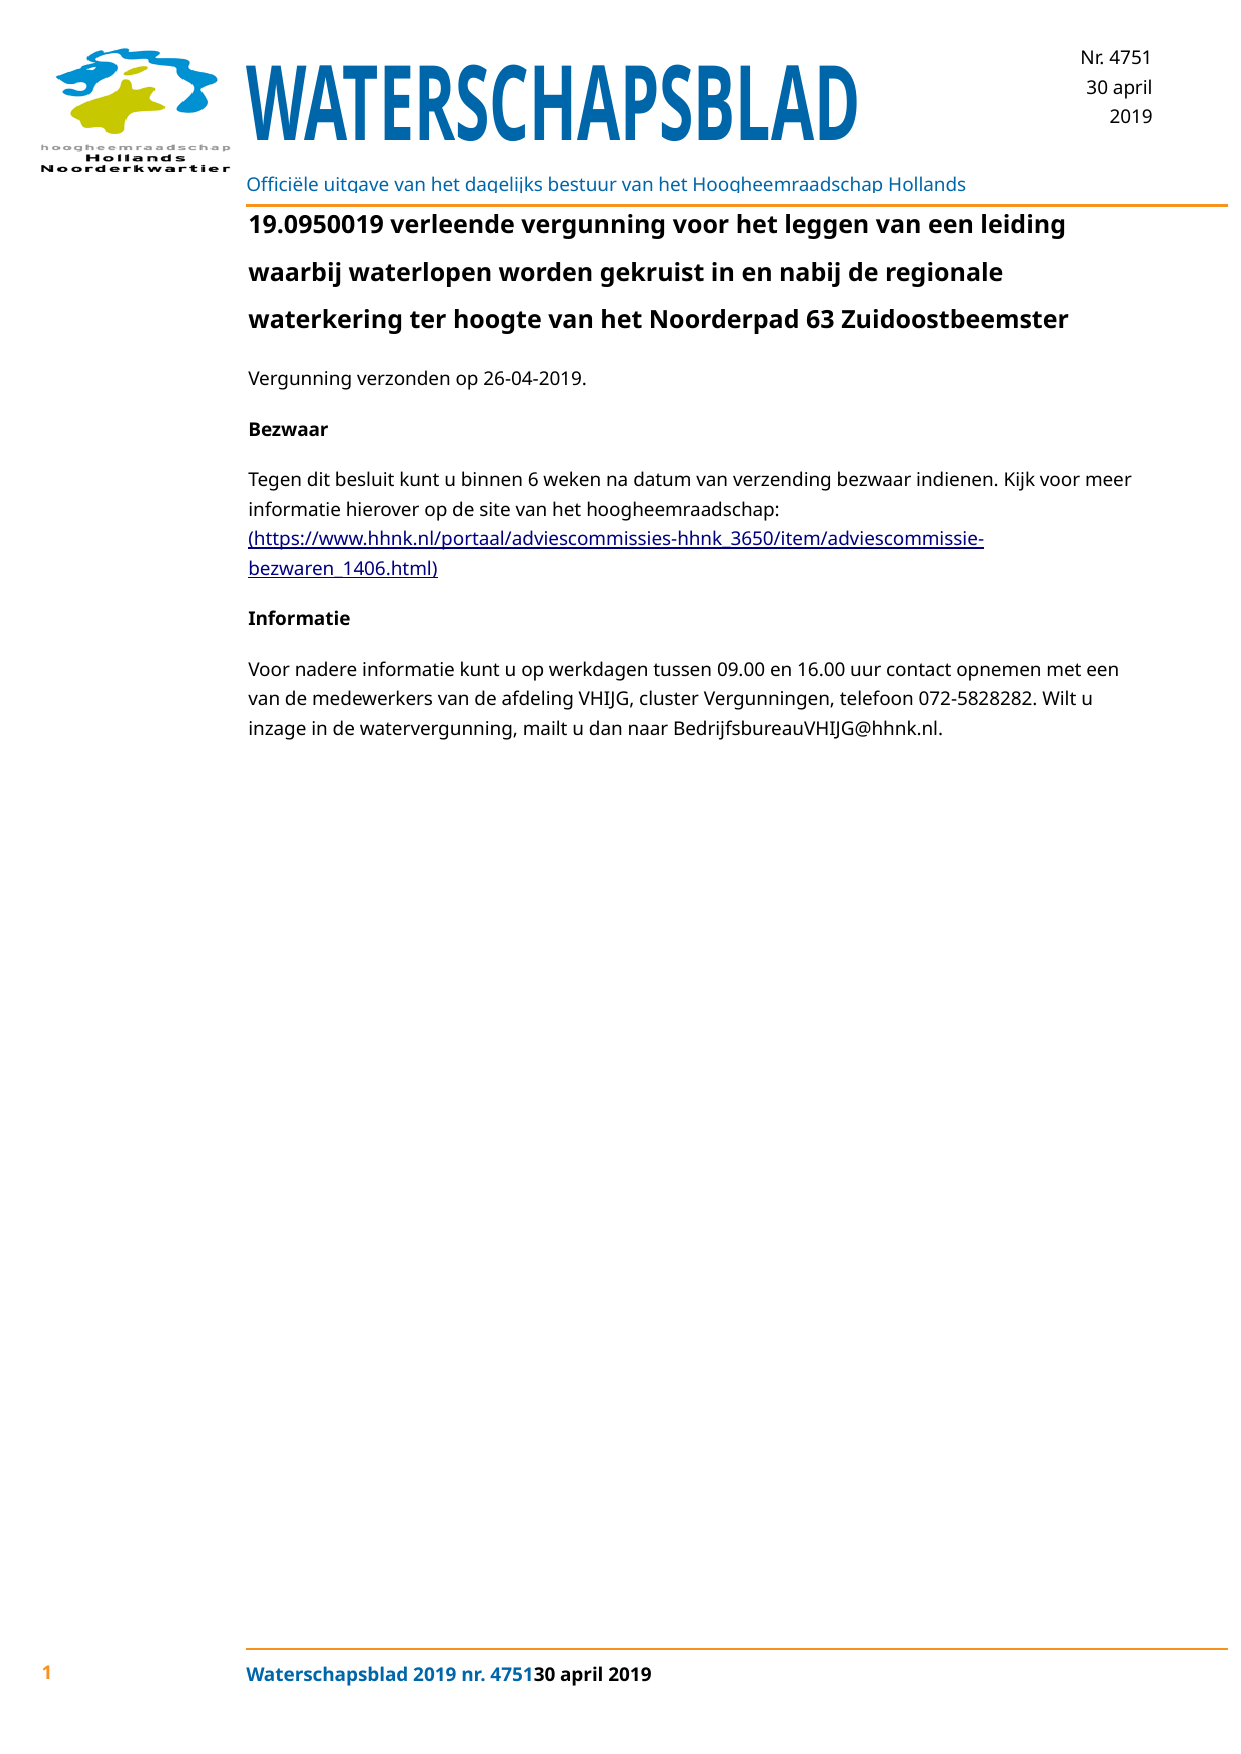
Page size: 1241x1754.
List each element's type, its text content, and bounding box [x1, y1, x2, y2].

text Tegen dit besluit kunt u binnen 6 weken na datum van verzending bezwaar indienen. Kijk voor meer informatie hierover op de site van het hoogheemraadschap: (https://www.hhnk.nl/portaal/adviescommissies-hhnk_3650/item/adviescommissie-bezwaren_1406.html) [248, 466, 1152, 581]
text 19.0950019 verleende vergunning voor het leggen van een leiding waarbij waterlopen worden gekruist in en nabij de regionale waterkering ter hoogte van het Noorderpad 63 Zuidoostbeemster [248, 207, 1152, 336]
text Informatie [248, 606, 1152, 631]
picture [41, 47, 231, 172]
text Bezwaar [248, 416, 1152, 442]
text Vergunning verzonden op 26-04-2019. [248, 366, 1152, 391]
text Voor nadere informatie kunt u op werkdagen tussen 09.00 en 16.00 uur contact opnemen met een van de medewerkers van de afdeling VHIJG, cluster Vergunningen, telefoon 072-5828282. Wilt u inzage in de watervergunning, mailt u dan naar BedrijfsbureauVHIJG@hhnk.nl. [248, 656, 1152, 741]
